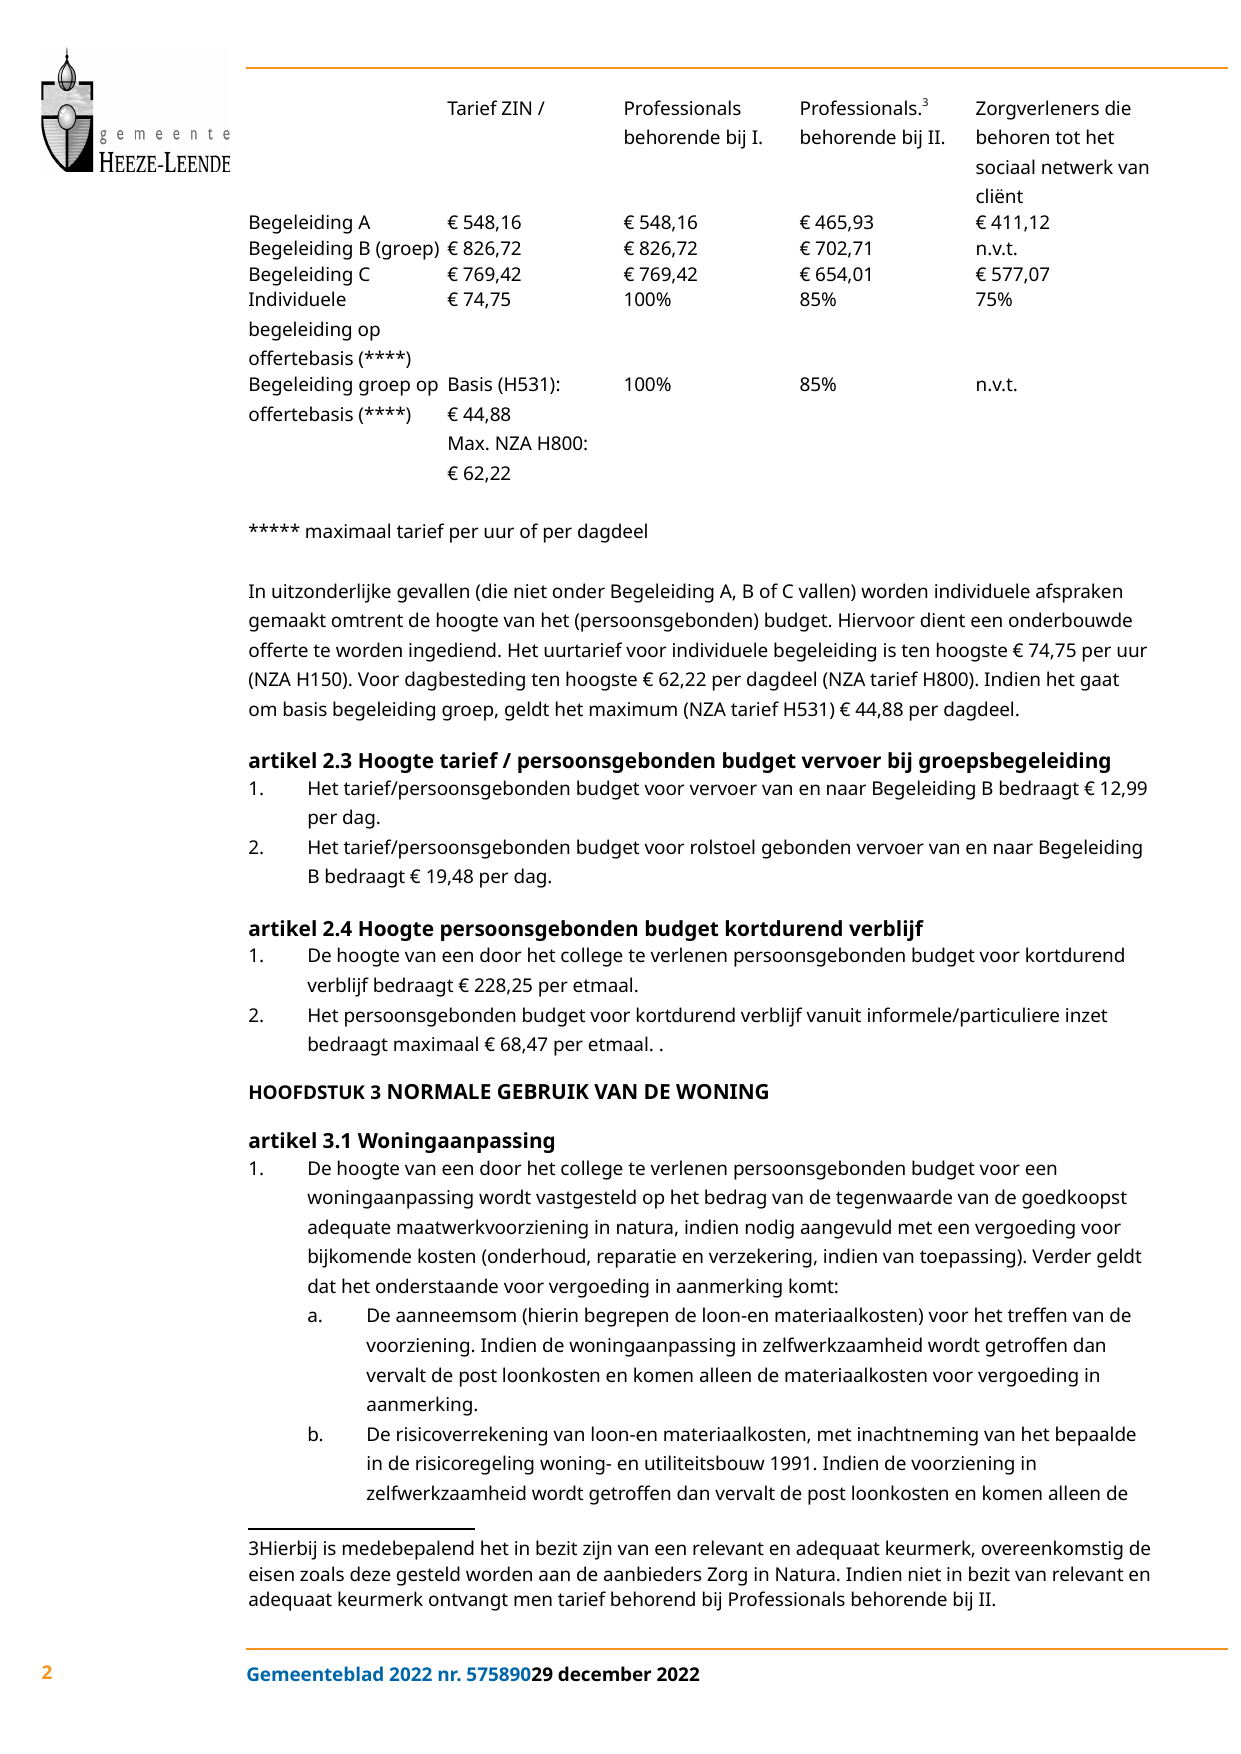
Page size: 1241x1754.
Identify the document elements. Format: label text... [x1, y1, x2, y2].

table_cell € 654,01 [799, 261, 975, 286]
table_cell € 769,42 [447, 261, 623, 286]
table_cell € 465,93 [799, 209, 975, 235]
table_cell n.v.t. [975, 371, 1152, 486]
picture [41, 47, 231, 172]
table_header Zorgverleners die behoren tot het sociaal netwerk van cliënt [975, 95, 1152, 209]
table_cell Basis (H531): € 44,88 Max. NZA H800: € 62,22 [447, 371, 623, 486]
list Het tarief/persoonsgebonden budget voor rolstoel gebonden vervoer van en naar Begeleiding B bedraagt € 19,48 per dag. [248, 834, 1152, 889]
list Het tarief/persoonsgebonden budget voor vervoer van en naar Begeleiding B bedraagt € 12,99 per dag. [248, 775, 1152, 830]
table_cell € 548,16 [447, 209, 623, 235]
table_cell 100% [623, 371, 799, 486]
table_cell € 702,71 [799, 235, 975, 261]
table_header [248, 95, 447, 209]
list De aanneemsom (hierin begrepen de loon-en materiaalkosten) voor het treffen van de voorziening. Indien de woningaanpassing in zelfwerkzaamheid wordt getroffen dan vervalt de post loonkosten en komen alleen de materiaalkosten voor vergoeding in aanmerking. [307, 1303, 1152, 1417]
table_cell 85% [799, 371, 975, 486]
table_cell Begeleiding groep op offertebasis (****) [248, 371, 447, 486]
table_cell Begeleiding A [248, 209, 447, 235]
text In uitzonderlijke gevallen (die niet onder Begeleiding A, B of C vallen) worden individuele afspraken gemaakt omtrent de hoogte van het (persoonsgebonden) budget. Hiervoor dient een onderbouwde offerte te worden ingediend. Het uurtarief voor individuele begeleiding is ten hoogste € 74,75 per uur (NZA H150). Voor dagbesteding ten hoogste € 62,22 per dagdeel (NZA tarief H800). Indien het gaat om basis begeleiding groep, geldt het maximum (NZA tarief H531) € 44,88 per dagdeel. [248, 578, 1152, 722]
text artikel 2.3 Hoogte tarief / persoonsgebonden budget vervoer bij groepsbegeleiding [248, 747, 1152, 775]
table_cell € 826,72 [447, 235, 623, 261]
text artikel 2.4 Hoogte persoonsgebonden budget kortdurend verblijf [248, 914, 1152, 943]
text HOOFDSTUK 3 NORMALE GEBRUIK VAN DE WONING [248, 1077, 1152, 1105]
list De hoogte van een door het college te verlenen persoonsgebonden budget voor kortdurend verblijf bedraagt € 228,25 per etmaal. [248, 943, 1152, 998]
list De hoogte van een door het college te verlenen persoonsgebonden budget voor een woningaanpassing wordt vastgesteld op het bedrag van de tegenwaarde van de goedkoopst adequate maatwerkvoorziening in natura, indien nodig aangevuld met een vergoeding voor bijkomende kosten (onderhoud, reparatie en verzekering, indien van toepassing). Verder geldt dat het onderstaande voor vergoeding in aanmerking komt: [248, 1155, 1152, 1299]
table_cell € 769,42 [623, 261, 799, 286]
table_cell 85% [799, 286, 975, 371]
table_header Professionals behorende bij I. [623, 95, 799, 209]
table_cell € 74,75 [447, 286, 623, 371]
table_cell € 826,72 [623, 235, 799, 261]
list Het persoonsgebonden budget voor kortdurend verblijf vanuit informele/particuliere inzet bedraagt maximaal € 68,47 per etmaal. . [248, 1002, 1152, 1057]
table_cell 75% [975, 286, 1152, 371]
table_cell € 577,07 [975, 261, 1152, 286]
table_cell Begeleiding C [248, 261, 447, 286]
list De risicoverrekening van loon-en materiaalkosten, met inachtneming van het bepaalde in de risicoregeling woning- en utiliteitsbouw 1991. Indien de voorziening in zelfwerkzaamheid wordt getroffen dan vervalt de post loonkosten en komen alleen de [307, 1421, 1152, 1506]
table_cell € 548,16 [623, 209, 799, 235]
table_cell 100% [623, 286, 799, 371]
table_header Professionals. behorende bij II. [799, 95, 975, 209]
table_header Tarief ZIN / [447, 95, 623, 209]
table_cell € 411,12 [975, 209, 1152, 235]
text artikel 3.1 Woningaanpassing [248, 1126, 1152, 1155]
table_cell n.v.t. [975, 235, 1152, 261]
table_cell Individuele begeleiding op offertebasis (****) [248, 286, 447, 371]
table_cell Begeleiding B (groep) [248, 235, 447, 261]
text ***** maximaal tarief per uur of per dagdeel [248, 519, 1152, 544]
